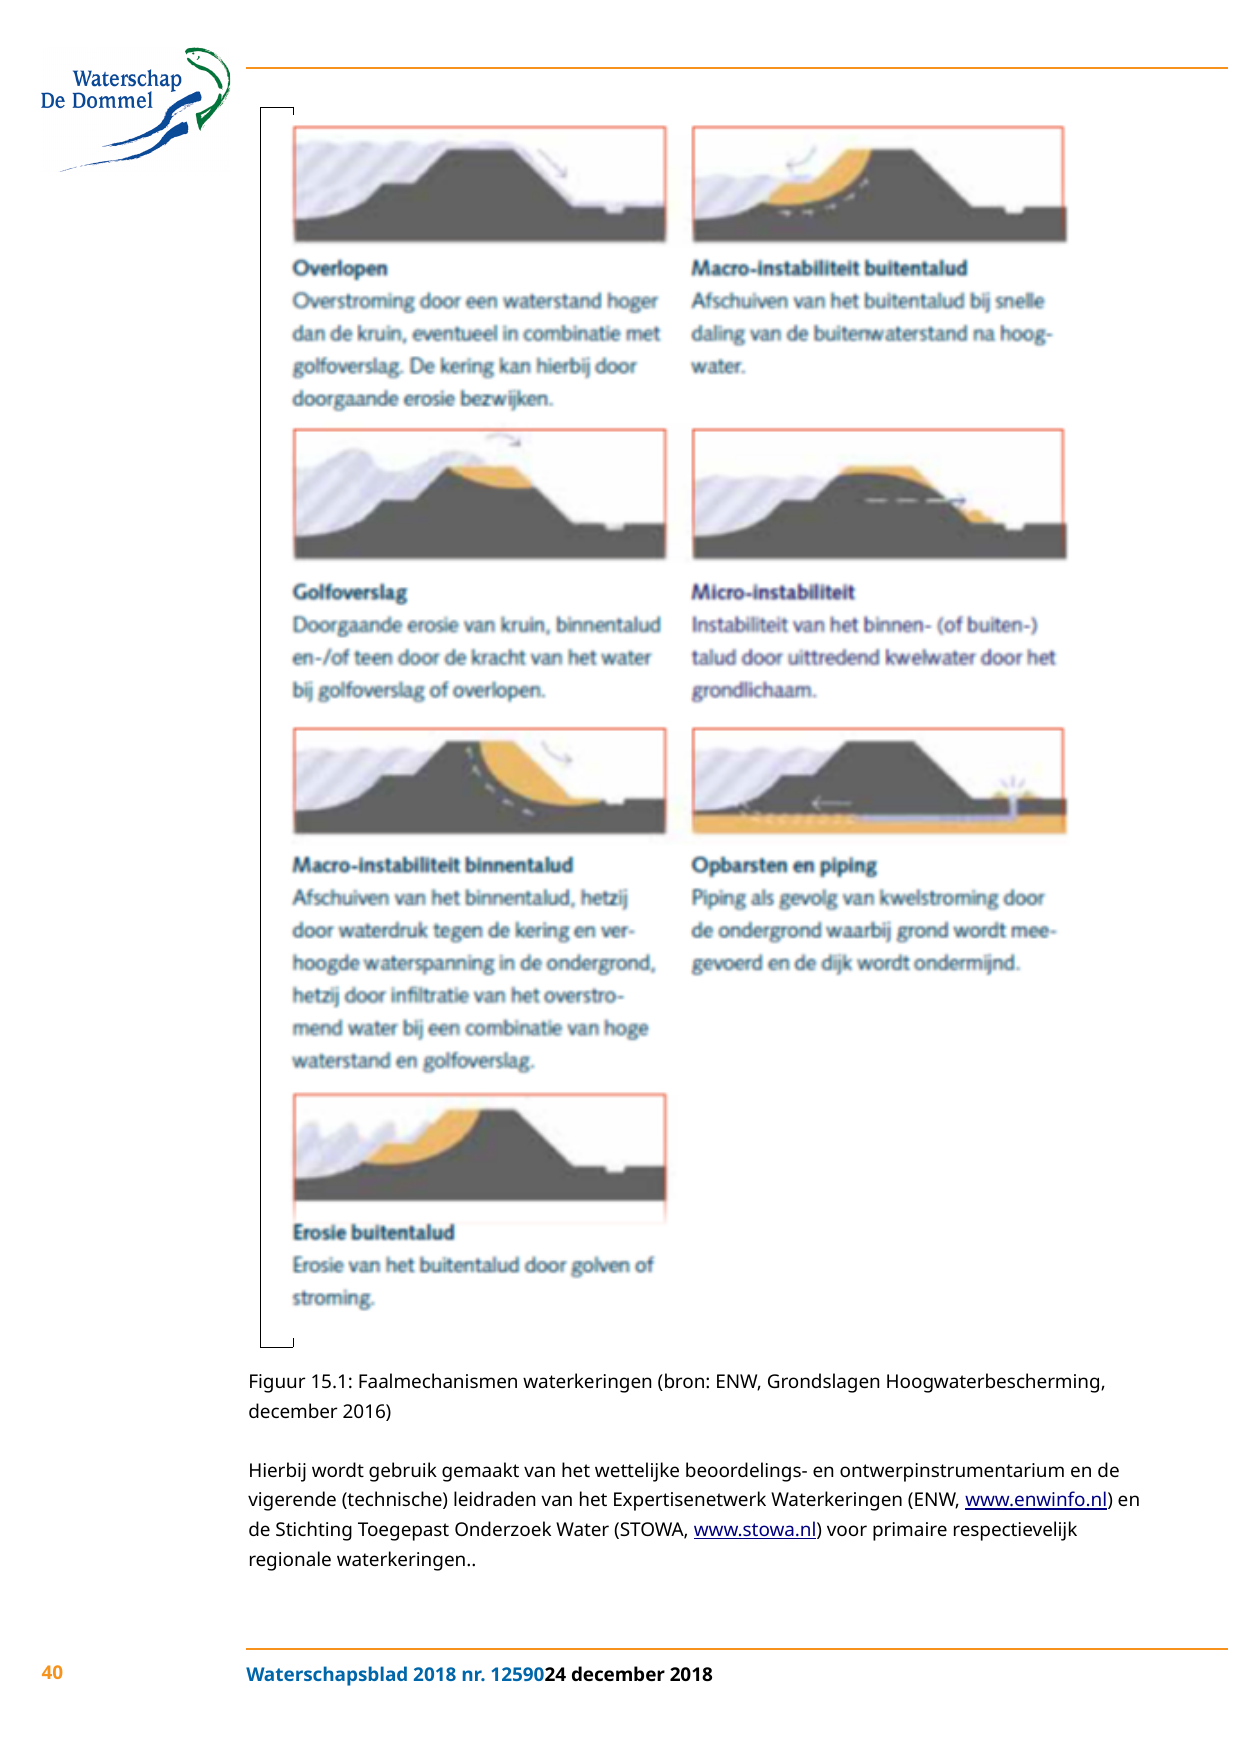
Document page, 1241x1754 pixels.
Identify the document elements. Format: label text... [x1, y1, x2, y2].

text Figuur 15.1: Faalmechanismen waterkeringen (bron: ENW, Grondslagen Hoogwaterbescherming, december 2016) [248, 1368, 1152, 1424]
text Hierbij wordt gebruik gemaakt van het wettelijke beoordelings- en ontwerpinstrumentarium en de vigerende (technische) leidraden van het Expertisenetwerk Waterkeringen (ENW, www.enwinfo.nl) en de Stichting Toegepast Onderzoek Water (STOWA, www.stowa.nl) voor primaire respectievelijk regionale waterkeringen.. [248, 1457, 1152, 1572]
picture [268, 115, 1096, 1338]
picture [41, 47, 231, 172]
